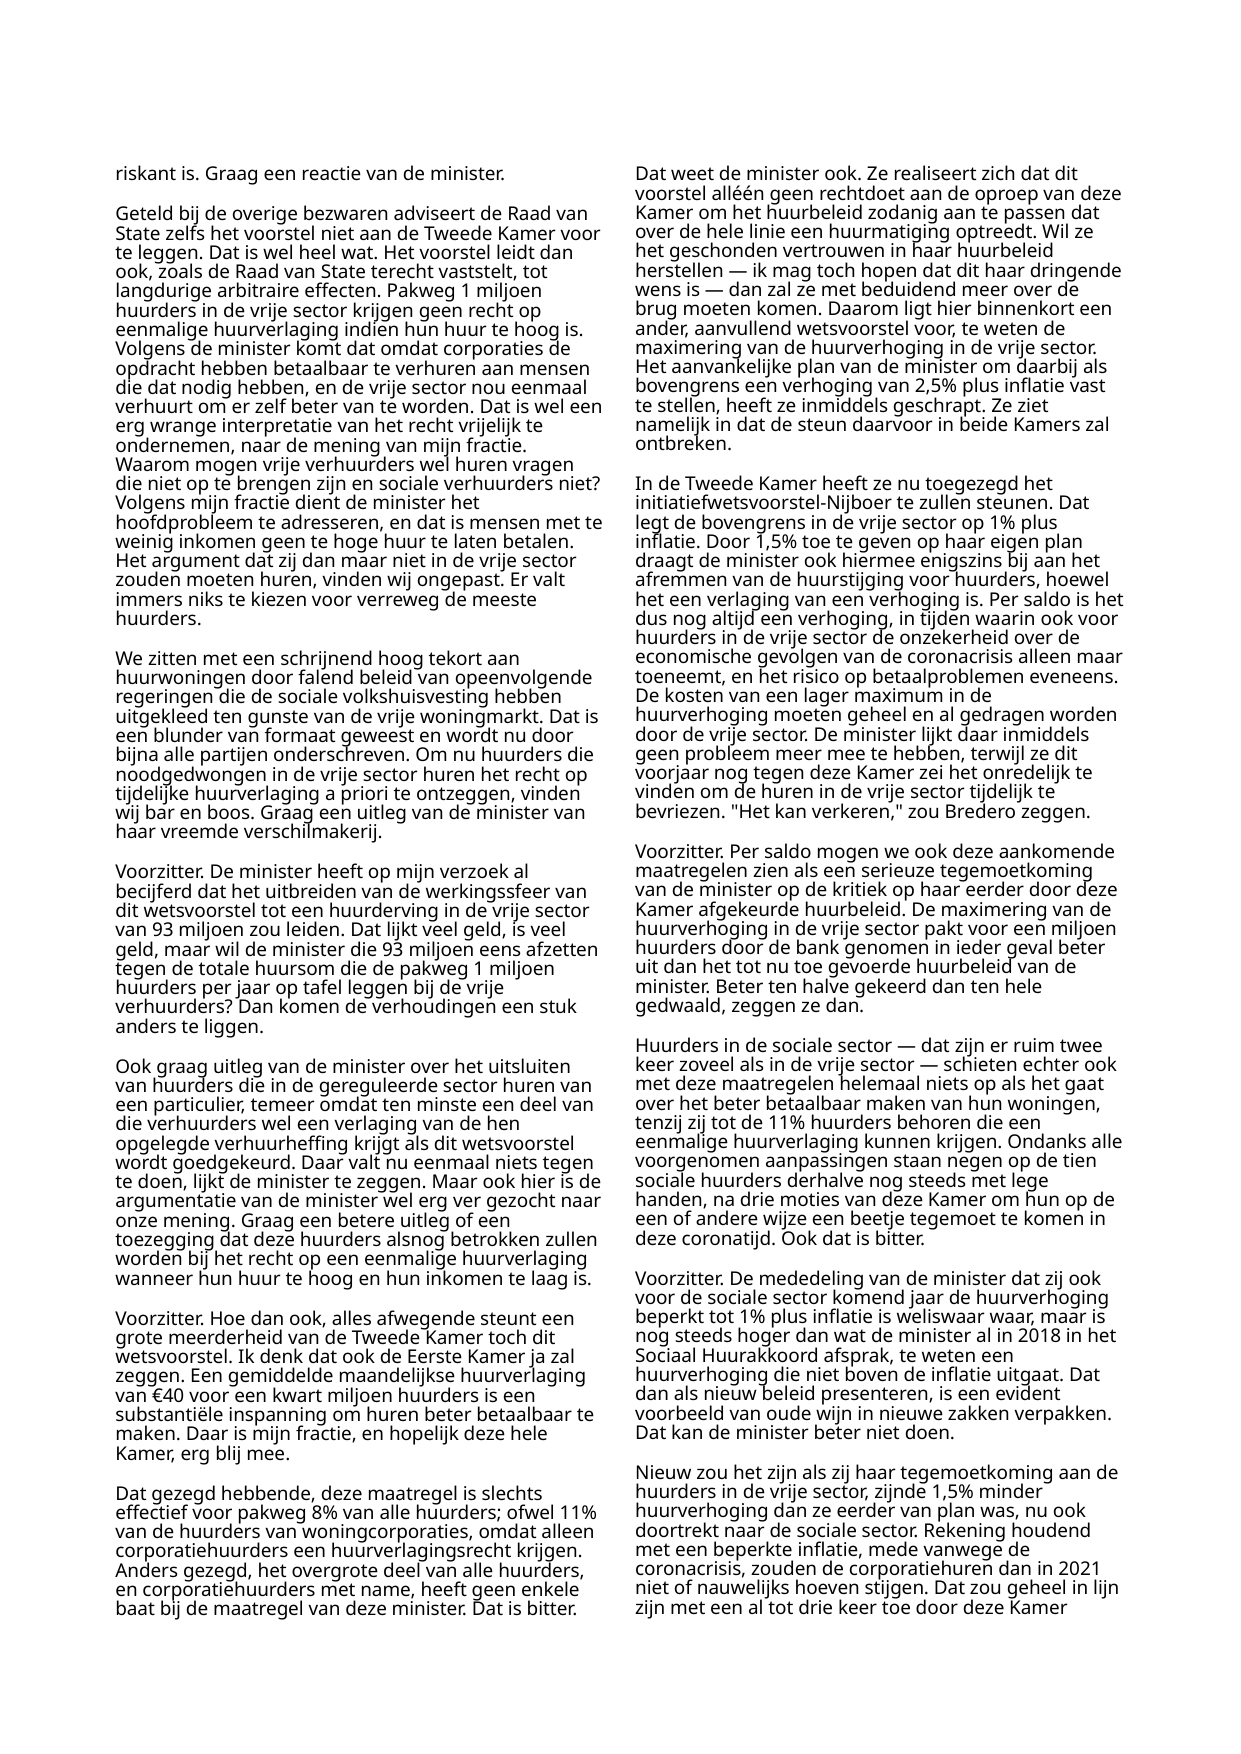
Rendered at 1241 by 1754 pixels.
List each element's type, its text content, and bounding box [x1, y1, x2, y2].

text Ook graag uitleg van de minister over het uitsluiten van huurders die in de gereguleerde sector huren van een particulier, temeer omdat ten minste een deel van die verhuurders wel een verlaging van de hen opgelegde verhuurheffing krijgt als dit wetsvoorstel wordt goedgekeurd. Daar valt nu eenmaal niets tegen te doen, lijkt de minister te zeggen. Maar ook hier is de argumentatie van de minister wel erg ver gezocht naar onze mening. Graag een betere uitleg of een toezegging dat deze huurders alsnog betrokken zullen worden bij het recht op een eenmalige huurverlaging wanneer hun huur te hoog en hun inkomen te laag is. [115, 1058, 605, 1289]
text Nieuw zou het zijn als zij haar tegemoetkoming aan de huurders in de vrije sector, zijnde 1,5% minder huurverhoging dan ze eerder van plan was, nu ook doortrekt naar de sociale sector. Rekening houdend met een beperkte inflatie, mede vanwege de coronacrisis, zouden de corporatiehuren dan in 2021 niet of nauwelijks hoeven stijgen. Dat zou geheel in lijn zijn met een al tot drie keer toe door deze Kamer [635, 1464, 1125, 1618]
text In de Tweede Kamer heeft ze nu toegezegd het initiatiefwetsvoorstel-Nijboer te zullen steunen. Dat legt de bovengrens in de vrije sector op 1% plus inflatie. Door 1,5% toe te geven op haar eigen plan draagt de minister ook hiermee enigszins bij aan het afremmen van de huurstijging voor huurders, hoewel het een verlaging van een verhoging is. Per saldo is het dus nog altijd een verhoging, in tijden waarin ook voor huurders in de vrije sector de onzekerheid over de economische gevolgen van de coronacrisis alleen maar toeneemt, en het risico op betaalproblemen eveneens. De kosten van een lager maximum in de huurverhoging moeten geheel en al gedragen worden door de vrije sector. De minister lijkt daar inmiddels geen probleem meer mee te hebben, terwijl ze dit voorjaar nog tegen deze Kamer zei het onredelijk te vinden om de huren in de vrije sector tijdelijk te bevriezen. "Het kan verkeren," zou Bredero zeggen. [635, 475, 1125, 822]
text Voorzitter. De minister heeft op mijn verzoek al becijferd dat het uitbreiden van de werkingssfeer van dit wetsvoorstel tot een huurderving in de vrije sector van 93 miljoen zou leiden. Dat lijkt veel geld, is veel geld, maar wil de minister die 93 miljoen eens afzetten tegen de totale huursom die de pakweg 1 miljoen huurders per jaar op tafel leggen bij de vrije verhuurders? Dan komen de verhoudingen een stuk anders te liggen. [115, 863, 605, 1037]
text We zitten met een schrijnend hoog tekort aan huurwoningen door falend beleid van opeenvolgende regeringen die de sociale volkshuisvesting hebben uitgekleed ten gunste van de vrije woningmarkt. Dat is een blunder van formaat geweest en wordt nu door bijna alle partijen onderschreven. Om nu huurders die noodgedwongen in de vrije sector huren het recht op tijdelijke huurverlaging a priori te ontzeggen, vinden wij bar en boos. Graag een uitleg van de minister van haar vreemde verschilmakerij. [115, 650, 605, 843]
text Voorzitter. Hoe dan ook, alles afwegende steunt een grote meerderheid van de Tweede Kamer toch dit wetsvoorstel. Ik denk dat ook de Eerste Kamer ja zal zeggen. Een gemiddelde maandelijkse huurverlaging van €40 voor een kwart miljoen huurders is een substantiële inspanning om huren beter betaalbaar te maken. Daar is mijn fractie, en hopelijk deze hele Kamer, erg blij mee. [115, 1309, 605, 1464]
text Voorzitter. Per saldo mogen we ook deze aankomende maatregelen zien als een serieuze tegemoetkoming van de minister op de kritiek op haar eerder door deze Kamer afgekeurde huurbeleid. De maximering van de huurverhoging in de vrije sector pakt voor een miljoen huurders door de bank genomen in ieder geval beter uit dan het tot nu toe gevoerde huurbeleid van de minister. Beter ten halve gekeerd dan ten hele gedwaald, zeggen ze dan. [635, 843, 1125, 1016]
text Geteld bij de overige bezwaren adviseert de Raad van State zelfs het voorstel niet aan de Tweede Kamer voor te leggen. Dat is wel heel wat. Het voorstel leidt dan ook, zoals de Raad van State terecht vaststelt, tot langdurige arbitraire effecten. Pakweg 1 miljoen huurders in de vrije sector krijgen geen recht op eenmalige huurverlaging indien hun huur te hoog is. Volgens de minister komt dat omdat corporaties de opdracht hebben betaalbaar te verhuren aan mensen die dat nodig hebben, en de vrije sector nou eenmaal verhuurt om er zelf beter van te worden. Dat is wel een erg wrange interpretatie van het recht vrijelijk te ondernemen, naar de mening van mijn fractie. Waarom mogen vrije verhuurders wel huren vragen die niet op te brengen zijn en sociale verhuurders niet? Volgens mijn fractie dient de minister het hoofdprobleem te adresseren, en dat is mensen met te weinig inkomen geen te hoge huur te laten betalen. Het argument dat zij dan maar niet in de vrije sector zouden moeten huren, vinden wij ongepast. Er valt immers niks te kiezen voor verreweg de meeste huurders. [115, 205, 605, 629]
text Voorzitter. De mededeling van de minister dat zij ook voor de sociale sector komend jaar de huurverhoging beperkt tot 1% plus inflatie is weliswaar waar, maar is nog steeds hoger dan wat de minister al in 2018 in het Sociaal Huurakkoord afsprak, te weten een huurverhoging die niet boven de inflatie uitgaat. Dat dan als nieuw beleid presenteren, is een evident voorbeeld van oude wijn in nieuwe zakken verpakken. Dat kan de minister beter niet doen. [635, 1269, 1125, 1443]
text Huurders in de sociale sector — dat zijn er ruim twee keer zoveel als in de vrije sector — schieten echter ook met deze maatregelen helemaal niets op als het gaat over het beter betaalbaar maken van hun woningen, tenzij zij tot de 11% huurders behoren die een eenmalige huurverlaging kunnen krijgen. Ondanks alle voorgenomen aanpassingen staan negen op de tien sociale huurders derhalve nog steeds met lege handen, na drie moties van deze Kamer om hun op de een of andere wijze een beetje tegemoet te komen in deze coronatijd. Ook dat is bitter. [635, 1037, 1125, 1249]
text riskant is. Graag een reactie van de minister. [115, 165, 605, 184]
text Dat gezegd hebbende, deze maatregel is slechts effectief voor pakweg 8% van alle huurders; ofwel 11% van de huurders van woningcorporaties, omdat alleen corporatiehuurders een huurverlagingsrecht krijgen. Anders gezegd, het overgrote deel van alle huurders, en corporatiehuurders met name, heeft geen enkele baat bij de maatregel van deze minister. Dat is bitter. [115, 1484, 605, 1619]
text Dat weet de minister ook. Ze realiseert zich dat dit voorstel alléén geen rechtdoet aan de oproep van deze Kamer om het huurbeleid zodanig aan te passen dat over de hele linie een huurmatiging optreedt. Wil ze het geschonden vertrouwen in haar huurbeleid herstellen — ik mag toch hopen dat dit haar dringende wens is — dan zal ze met beduidend meer over de brug moeten komen. Daarom ligt hier binnenkort een ander, aanvullend wetsvoorstel voor, te weten de maximering van de huurverhoging in de vrije sector. Het aanvankelijke plan van de minister om daarbij als bovengrens een verhoging van 2,5% plus inflatie vast te stellen, heeft ze inmiddels geschrapt. Ze ziet namelijk in dat de steun daarvoor in beide Kamers zal ontbreken. [635, 165, 1125, 454]
